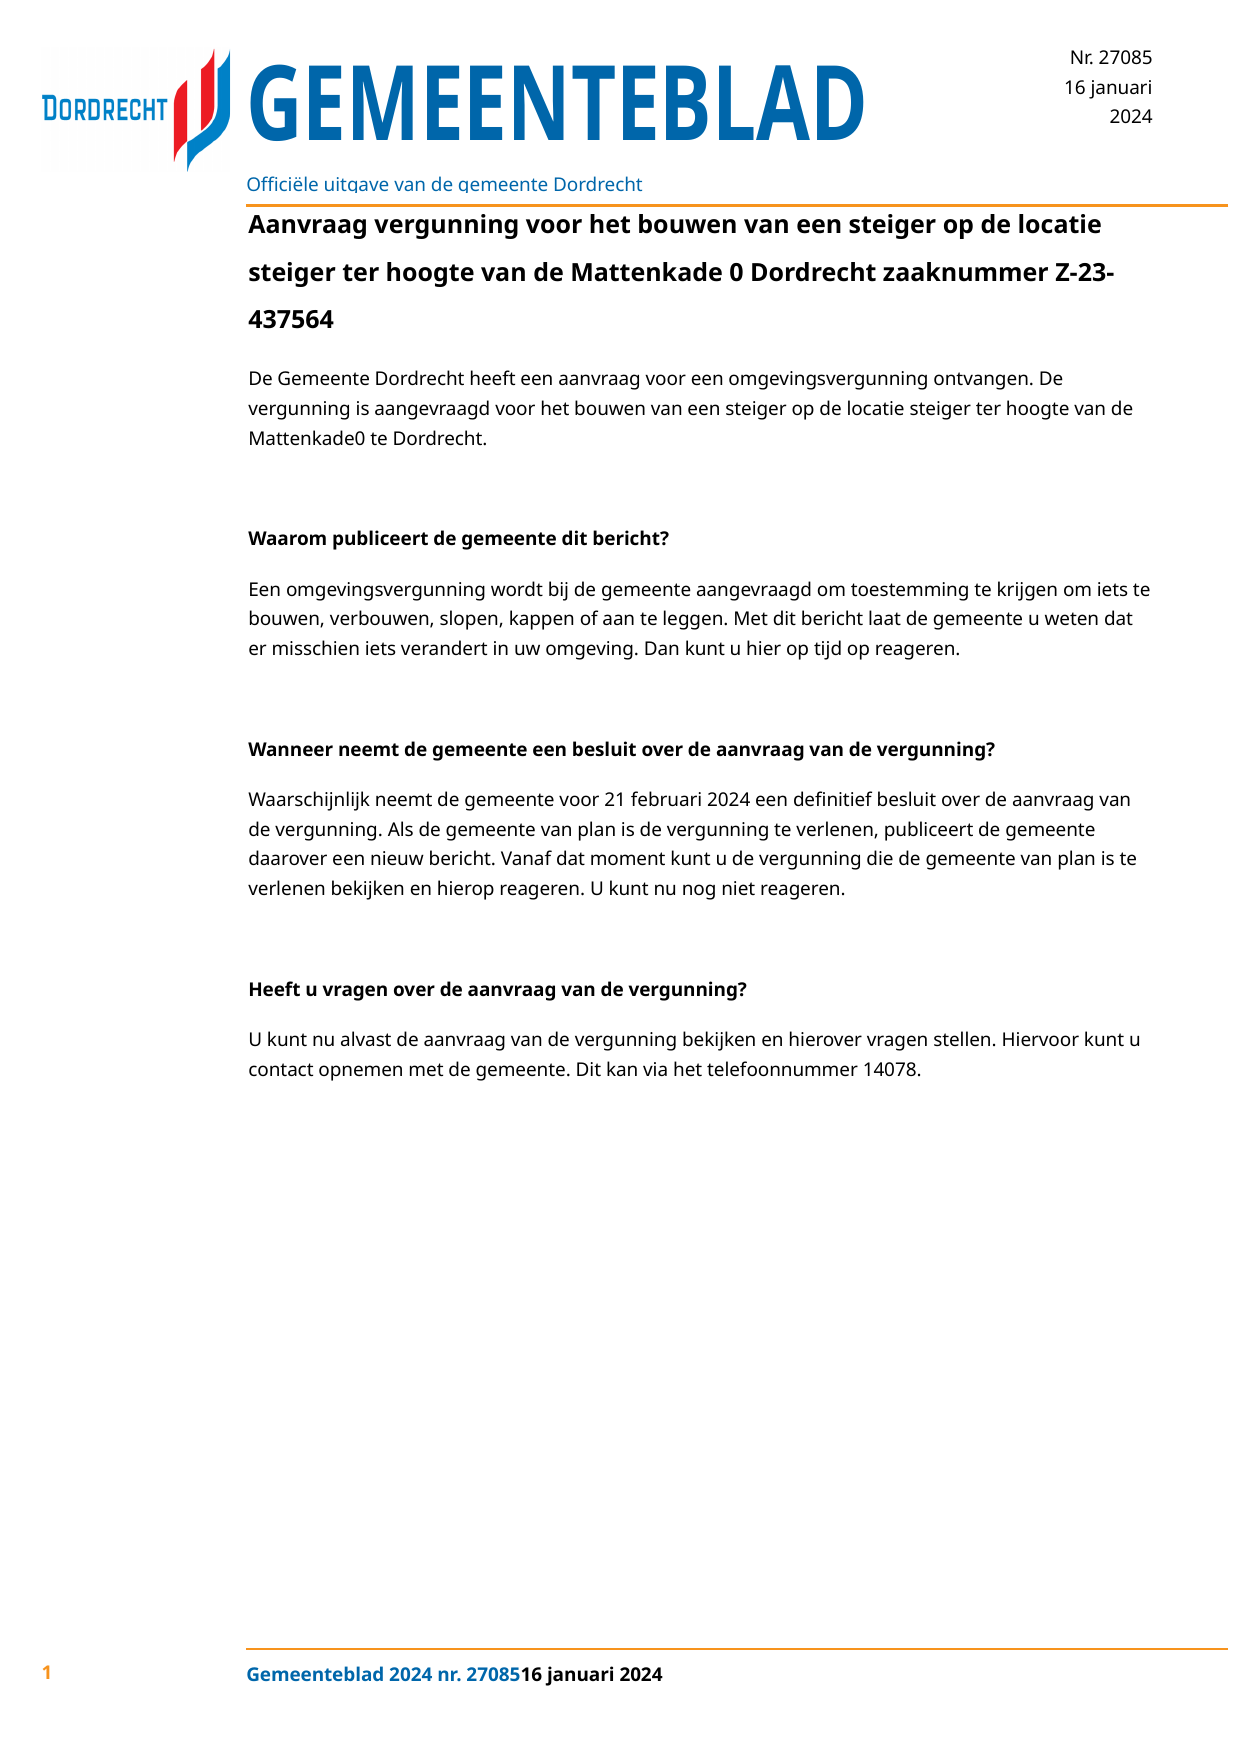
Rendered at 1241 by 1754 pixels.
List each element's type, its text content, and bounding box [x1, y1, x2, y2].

text Waarschijnlijk neemt de gemeente voor 21 februari 2024 een definitief besluit over de aanvraag van de vergunning. Als de gemeente van plan is de vergunning te verlenen, publiceert de gemeente daarover een nieuw bericht. Vanaf dat moment kunt u de vergunning die de gemeente van plan is te verlenen bekijken en hierop reageren. U kunt nu nog niet reageren. [248, 786, 1152, 901]
picture [41, 47, 231, 172]
text Een omgevingsvergunning wordt bij de gemeente aangevraagd om toestemming te krijgen om iets te bouwen, verbouwen, slopen, kappen of aan te leggen. Met dit bericht laat de gemeente u weten dat er misschien iets verandert in uw omgeving. Dan kunt u hier op tijd op reageren. [248, 576, 1152, 661]
text Wanneer neemt de gemeente een besluit over de aanvraag van de vergunning? [248, 736, 1152, 762]
text Waarom publiceert de gemeente dit bericht? [248, 526, 1152, 551]
text U kunt nu alvast de aanvraag van de vergunning bekijken en hierover vragen stellen. Hiervoor kunt u contact opnemen met de gemeente. Dit kan via het telefoonnummer 14078. [248, 1026, 1152, 1082]
text De Gemeente Dordrecht heeft een aanvraag voor een omgevingsvergunning ontvangen. De vergunning is aangevraagd voor het bouwen van een steiger op de locatie steiger ter hoogte van de Mattenkade0 te Dordrecht. [248, 366, 1152, 450]
text Heeft u vragen over de aanvraag van de vergunning? [248, 976, 1152, 1002]
text Aanvraag vergunning voor het bouwen van een steiger op de locatie steiger ter hoogte van de Mattenkade 0 Dordrecht zaaknummer Z-23-437564 [248, 207, 1152, 336]
